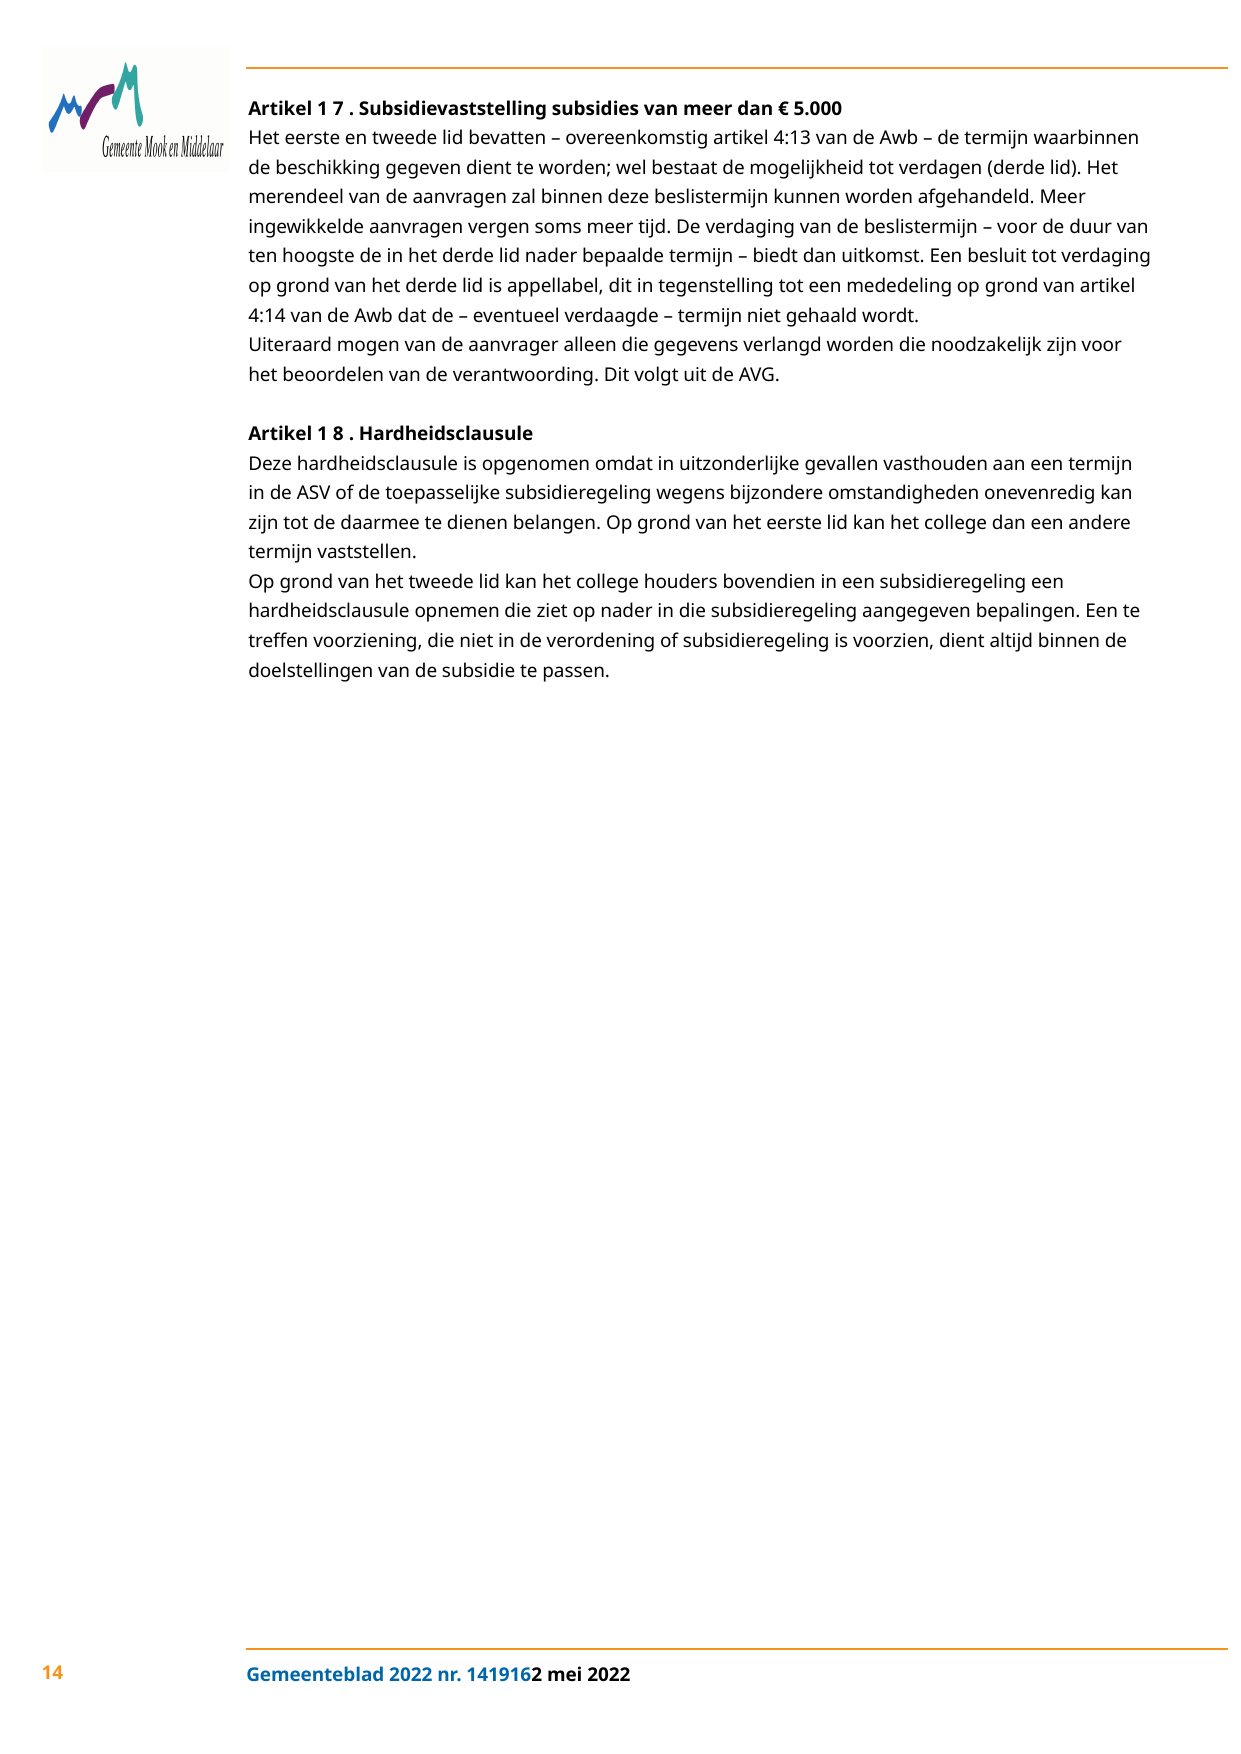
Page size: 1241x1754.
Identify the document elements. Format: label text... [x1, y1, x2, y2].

text Uiteraard mogen van de aanvrager alleen die gegevens verlangd worden die noodzakelijk zijn voor het beoordelen van de verantwoording. Dit volgt uit de AVG. [248, 331, 1152, 387]
text Deze hardheidsclausule is opgenomen omdat in uitzonderlijke gevallen vasthouden aan een termijn in de ASV of de toepasselijke subsidieregeling wegens bijzondere omstandigheden onevenredig kan zijn tot de daarmee te dienen belangen. Op grond van het eerste lid kan het college dan een andere termijn vaststellen. [248, 450, 1152, 564]
text Artikel 1 8 . Hardheidsclausule [248, 420, 1152, 446]
text Het eerste en tweede lid bevatten – overeenkomstig artikel 4:13 van de Awb – de termijn waarbinnen de beschikking gegeven dient te worden; wel bestaat de mogelijkheid tot verdagen (derde lid). Het merendeel van de aanvragen zal binnen deze beslistermijn kunnen worden afgehandeld. Meer ingewikkelde aanvragen vergen soms meer tijd. De verdaging van de beslistermijn – voor de duur van ten hoogste de in het derde lid nader bepaalde termijn – biedt dan uitkomst. Een besluit tot verdaging op grond van het derde lid is appellabel, dit in tegenstelling tot een mededeling op grond van artikel 4:14 van de Awb dat de – eventueel verdaagde – termijn niet gehaald wordt. [248, 124, 1152, 328]
picture [41, 47, 231, 172]
text Artikel 1 7 . Subsidievaststelling subsidies van meer dan € 5.000 [248, 95, 1152, 121]
text Op grond van het tweede lid kan het college houders bovendien in een subsidieregeling een hardheidsclausule opnemen die ziet op nader in die subsidieregeling aangegeven bepalingen. Een te treffen voorziening, die niet in de verordening of subsidieregeling is voorzien, dient altijd binnen de doelstellingen van de subsidie te passen. [248, 568, 1152, 683]
